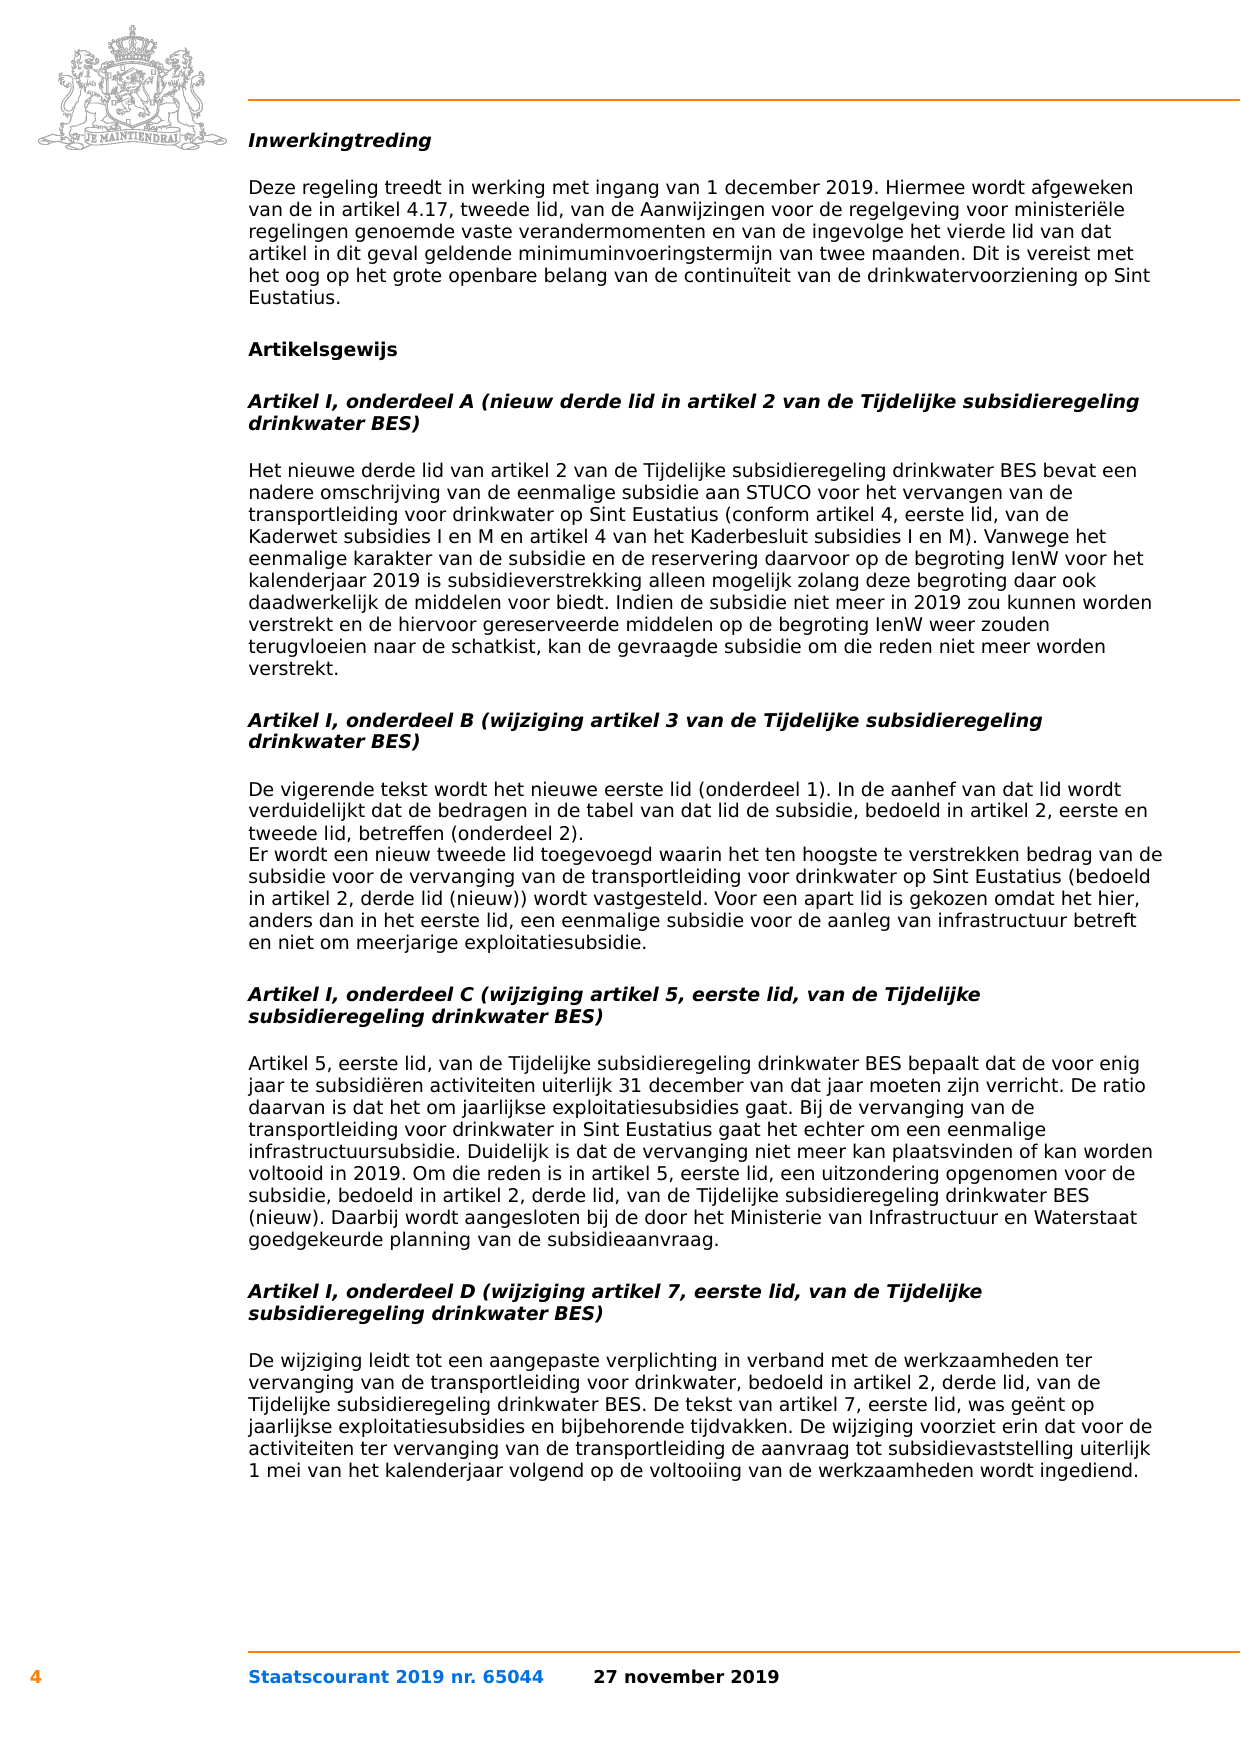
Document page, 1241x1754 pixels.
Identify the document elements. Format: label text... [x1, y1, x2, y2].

picture [38, 25, 227, 150]
text Artikel 5, eerste lid, van de Tijdelijke subsidieregeling drinkwater BES bepaalt dat de voor enig jaar te subsidiëren activiteiten uiterlijk 31 december van dat jaar moeten zijn verricht. De ratio daarvan is dat het om jaarlijkse exploitatiesubsidies gaat. Bij de vervanging van de transportleiding voor drinkwater in Sint Eustatius gaat het echter om een eenmalige infrastructuursubsidie. Duidelijk is dat de vervanging niet meer kan plaatsvinden of kan worden voltooid in 2019. Om die reden is in artikel 5, eerste lid, een uitzondering opgenomen voor de subsidie, bedoeld in artikel 2, derde lid, van de Tijdelijke subsidieregeling drinkwater BES (nieuw). Daarbij wordt aangesloten bij de door het Ministerie van Infrastructuur en Waterstaat goedgekeurde planning van de subsidieaanvraag. [248, 1053, 1163, 1251]
text Er wordt een nieuw tweede lid toegevoegd waarin het ten hoogste te verstrekken bedrag van de subsidie voor de vervanging van de transportleiding voor drinkwater op Sint Eustatius (bedoeld in artikel 2, derde lid (nieuw)) wordt vastgesteld. Voor een apart lid is gekozen omdat het hier, anders dan in het eerste lid, een eenmalige subsidie voor de aanleg van infrastructuur betreft en niet om meerjarige exploitatiesubsidie. [248, 844, 1163, 954]
subtitle Inwerkingtreding [248, 130, 1163, 152]
subtitle Artikel I, onderdeel B (wijziging artikel 3 van de Tijdelijke subsidieregeling drinkwater BES) [248, 709, 1163, 753]
subtitle Artikelsgewijs [248, 339, 1163, 361]
subtitle Artikel I, onderdeel C (wijziging artikel 5, eerste lid, van de Tijdelijke subsidieregeling drinkwater BES) [248, 984, 1163, 1028]
text Het nieuwe derde lid van artikel 2 van de Tijdelijke subsidieregeling drinkwater BES bevat een nadere omschrijving van de eenmalige subsidie aan STUCO voor het vervangen van de transportleiding voor drinkwater op Sint Eustatius (conform artikel 4, eerste lid, van de Kaderwet subsidies I en M en artikel 4 van het Kaderbesluit subsidies I en M). Vanwege het eenmalige karakter van de subsidie en de reservering daarvoor op de begroting IenW voor het kalenderjaar 2019 is subsidieverstrekking alleen mogelijk zolang deze begroting daar ook daadwerkelijk de middelen voor biedt. Indien de subsidie niet meer in 2019 zou kunnen worden verstrekt en de hiervoor gereserveerde middelen op de begroting IenW weer zouden terugvloeien naar de schatkist, kan de gevraagde subsidie om die reden niet meer worden verstrekt. [248, 460, 1163, 679]
text Deze regeling treedt in werking met ingang van 1 december 2019. Hiermee wordt afgeweken van de in artikel 4.17, tweede lid, van de Aanwijzingen voor de regelgeving voor ministeriële regelingen genoemde vaste verandermomenten en van de ingevolge het vierde lid van dat artikel in dit geval geldende minimuminvoeringstermijn van twee maanden. Dit is vereist met het oog op het grote openbare belang van de continuïteit van de drinkwatervoorziening op Sint Eustatius. [248, 177, 1163, 309]
subtitle Artikel I, onderdeel A (nieuw derde lid in artikel 2 van de Tijdelijke subsidieregeling drinkwater BES) [248, 391, 1163, 435]
text De vigerende tekst wordt het nieuwe eerste lid (onderdeel 1). In de aanhef van dat lid wordt verduidelijkt dat de bedragen in de tabel van dat lid de subsidie, bedoeld in artikel 2, eerste en tweede lid, betreffen (onderdeel 2). [248, 778, 1163, 844]
text De wijziging leidt tot een aangepaste verplichting in verband met de werkzaamheden ter vervanging van de transportleiding voor drinkwater, bedoeld in artikel 2, derde lid, van de Tijdelijke subsidieregeling drinkwater BES. De tekst van artikel 7, eerste lid, was geënt op jaarlijkse exploitatiesubsidies en bijbehorende tijdvakken. De wijziging voorziet erin dat voor de activiteiten ter vervanging van de transportleiding de aanvraag tot subsidievaststelling uiterlijk 1 mei van het kalenderjaar volgend op de voltooiing van de werkzaamheden wordt ingediend. [248, 1350, 1163, 1482]
subtitle Artikel I, onderdeel D (wijziging artikel 7, eerste lid, van de Tijdelijke subsidieregeling drinkwater BES) [248, 1281, 1163, 1325]
